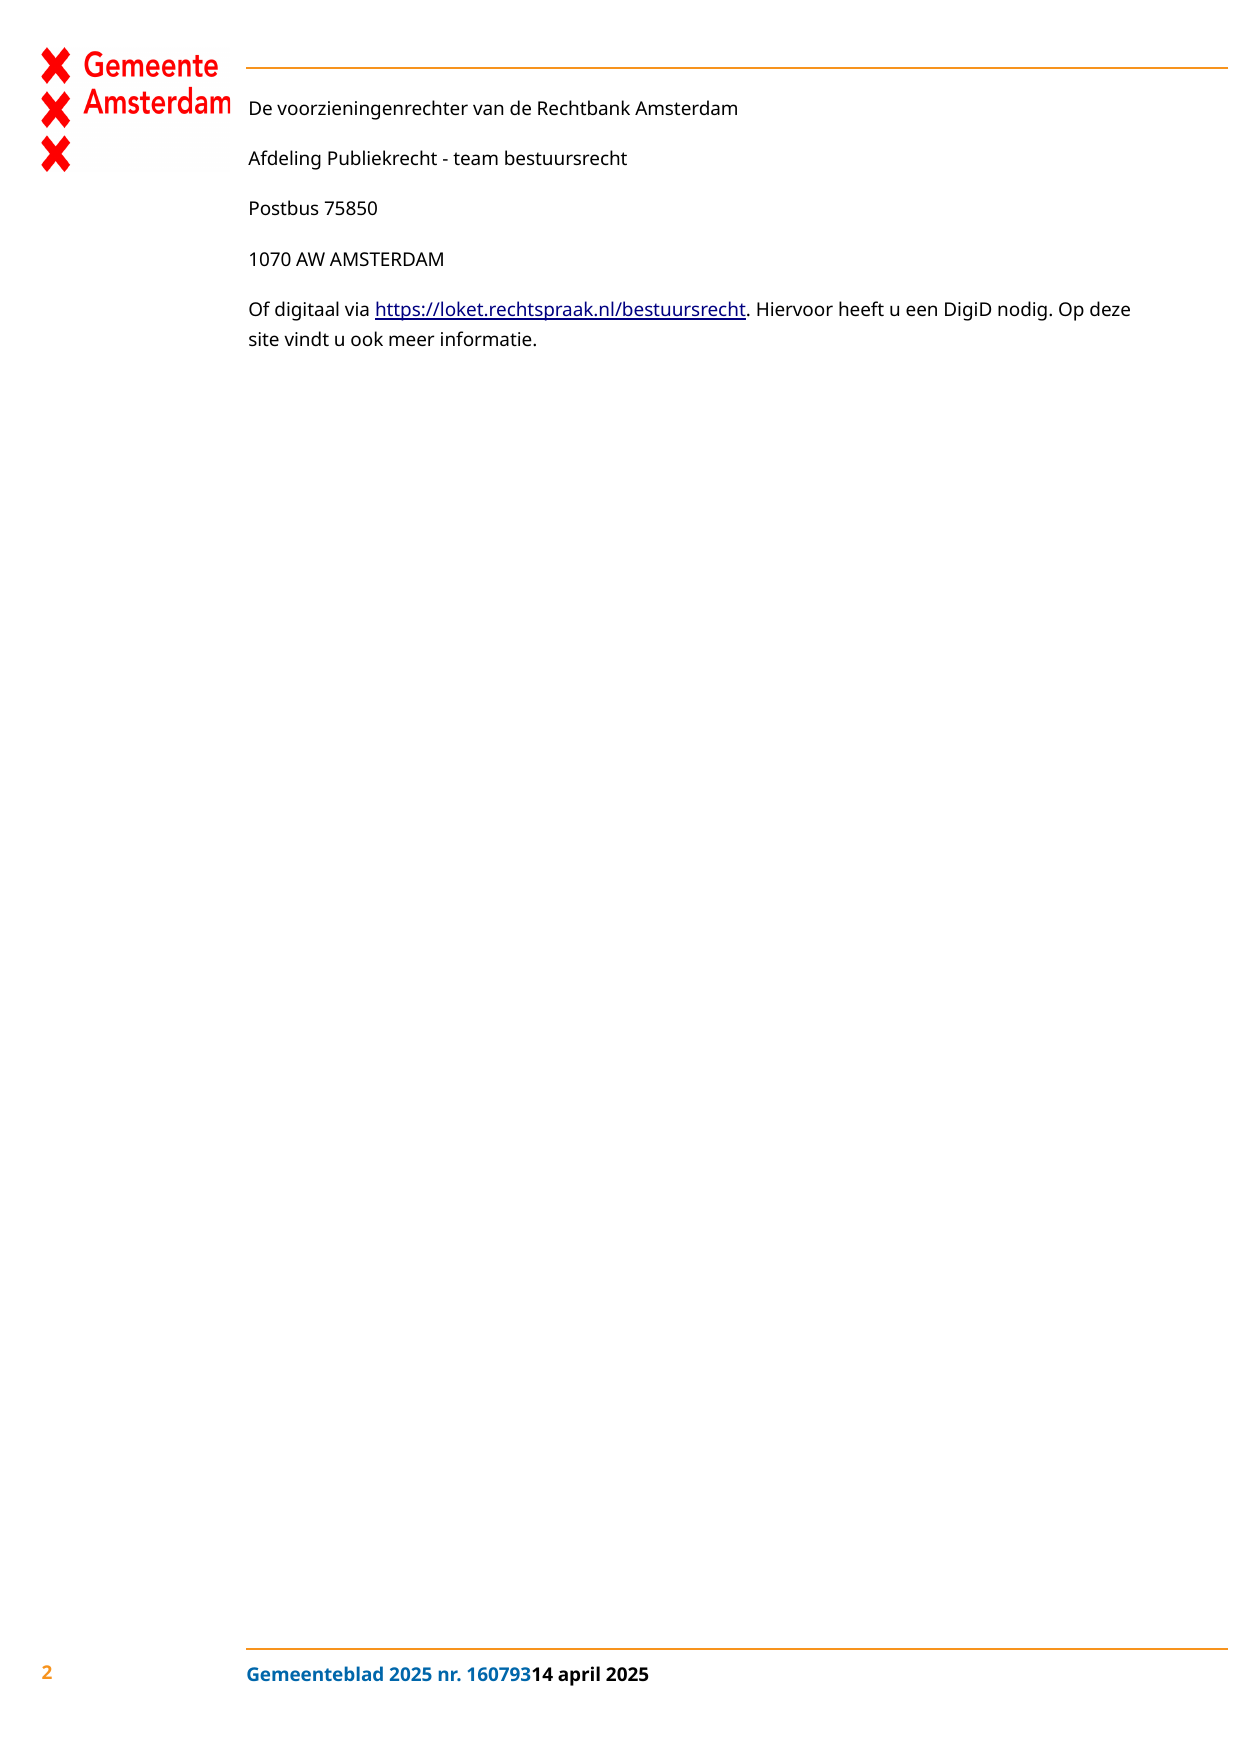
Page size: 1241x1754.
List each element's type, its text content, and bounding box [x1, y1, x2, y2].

text De voorzieningenrechter van de Rechtbank Amsterdam [248, 95, 1152, 121]
text Afdeling Publiekrecht - team bestuursrecht [248, 145, 1152, 171]
picture [41, 47, 231, 172]
text Of digitaal via https://loket.rechtspraak.nl/bestuursrecht. Hiervoor heeft u een DigiD nodig. Op deze site vindt u ook meer informatie. [248, 296, 1152, 352]
text 1070 AW AMSTERDAM [248, 246, 1152, 272]
text Postbus 75850 [248, 196, 1152, 221]
